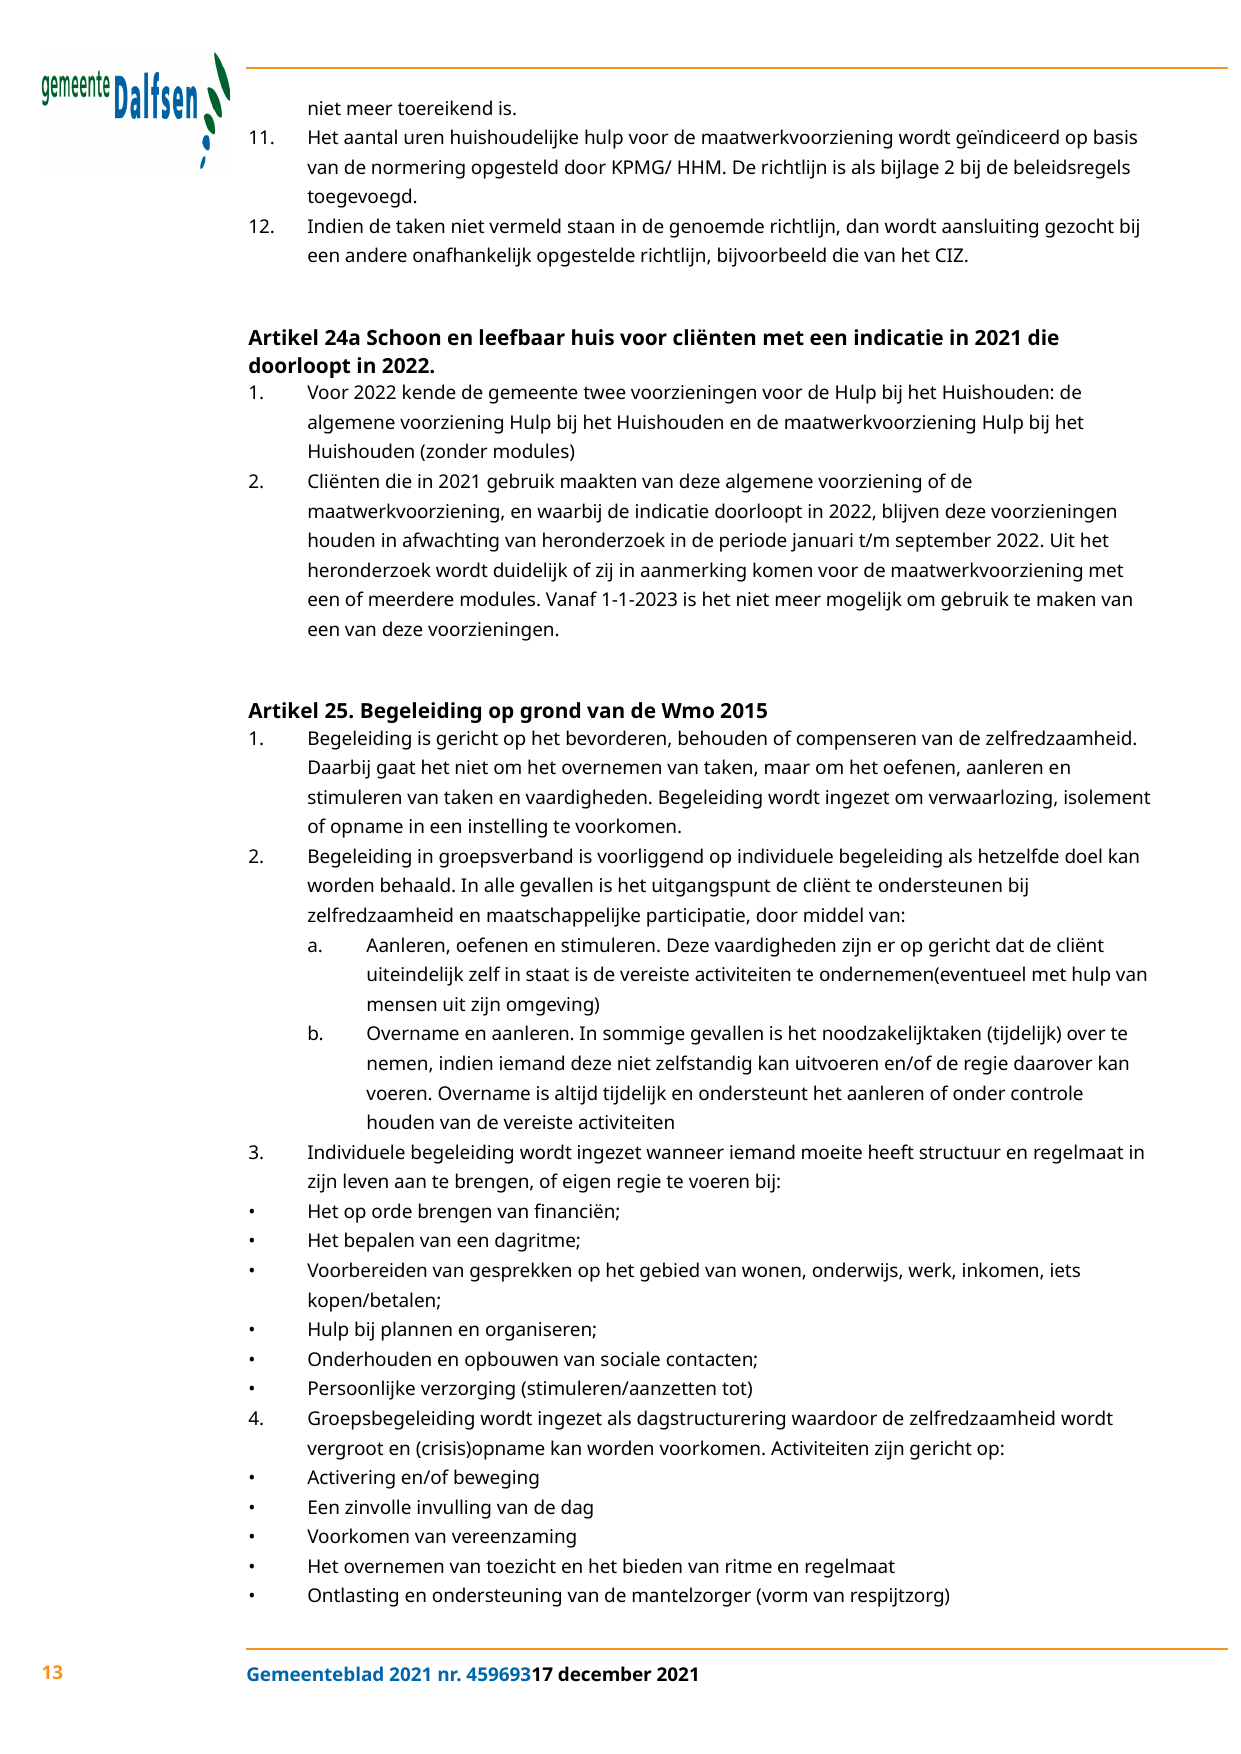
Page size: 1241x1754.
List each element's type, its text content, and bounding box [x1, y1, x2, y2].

list Ontlasting en ondersteuning van de mantelzorger (vorm van respijtzorg) [248, 1583, 1152, 1608]
list Het overnemen van toezicht en het bieden van ritme en regelmaat [248, 1553, 1152, 1579]
list Voorkomen van vereenzaming [248, 1523, 1152, 1549]
text Artikel 24a Schoon en leefbaar huis voor cliënten met een indicatie in 2021 die doorloopt in 2022. [248, 323, 1152, 379]
list Groepsbegeleiding wordt ingezet als dagstructurering waardoor de zelfredzaamheid wordt vergroot en (crisis)opname kan worden voorkomen. Activiteiten zijn gericht op: [248, 1405, 1152, 1460]
list Voorbereiden van gesprekken op het gebied van wonen, onderwijs, werk, inkomen, iets kopen/betalen; [248, 1257, 1152, 1312]
picture [41, 47, 231, 172]
list Het op orde brengen van financiën; [248, 1198, 1152, 1224]
text Artikel 25. Begeleiding op grond van de Wmo 2015 [248, 696, 1152, 725]
list Overname en aanleren. In sommige gevallen is het noodzakelijktaken (tijdelijk) over te nemen, indien iemand deze niet zelfstandig kan uitvoeren en/of de regie daarover kan voeren. Overname is altijd tijdelijk en ondersteunt het aanleren of onder controle houden van de vereiste activiteiten [307, 1021, 1152, 1135]
list Aanleren, oefenen en stimuleren. Deze vaardigheden zijn er op gericht dat de cliënt uiteindelijk zelf in staat is de vereiste activiteiten te ondernemen(eventueel met hulp van mensen uit zijn omgeving) [307, 932, 1152, 1017]
list Begeleiding in groepsverband is voorliggend op individuele begeleiding als hetzelfde doel kan worden behaald. In alle gevallen is het uitgangspunt de cliënt te ondersteunen bij zelfredzaamheid en maatschappelijke participatie, door middel van: [248, 843, 1152, 928]
list Het bepalen van een dagritme; [248, 1228, 1152, 1253]
list Voor 2022 kende de gemeente twee voorzieningen voor de Hulp bij het Huishouden: de algemene voorziening Hulp bij het Huishouden en de maatwerkvoorziening Hulp bij het Huishouden (zonder modules) [248, 379, 1152, 464]
list niet meer toereikend is. [248, 95, 1152, 121]
list Een zinvolle invulling van de dag [248, 1494, 1152, 1519]
list Onderhouden en opbouwen van sociale contacten; [248, 1346, 1152, 1372]
list Individuele begeleiding wordt ingezet wanneer iemand moeite heeft structuur en regelmaat in zijn leven aan te brengen, of eigen regie te voeren bij: [248, 1139, 1152, 1194]
list Activering en/of beweging [248, 1464, 1152, 1490]
list Cliënten die in 2021 gebruik maakten van deze algemene voorziening of de maatwerkvoorziening, en waarbij de indicatie doorloopt in 2022, blijven deze voorzieningen houden in afwachting van heronderzoek in de periode januari t/m september 2022. Uit het heronderzoek wordt duidelijk of zij in aanmerking komen voor de maatwerkvoorziening met een of meerdere modules. Vanaf 1-1-2023 is het niet meer mogelijk om gebruik te maken van een van deze voorzieningen. [248, 468, 1152, 642]
list Het aantal uren huishoudelijke hulp voor de maatwerkvoorziening wordt geïndiceerd op basis van de normering opgesteld door KPMG/ HHM. De richtlijn is als bijlage 2 bij de beleidsregels toegevoegd. [248, 124, 1152, 209]
list Hulp bij plannen en organiseren; [248, 1316, 1152, 1342]
list Indien de taken niet vermeld staan in de genoemde richtlijn, dan wordt aansluiting gezocht bij een andere onafhankelijk opgestelde richtlijn, bijvoorbeeld die van het CIZ. [248, 213, 1152, 268]
list Persoonlijke verzorging (stimuleren/aanzetten tot) [248, 1376, 1152, 1401]
list Begeleiding is gericht op het bevorderen, behouden of compenseren van de zelfredzaamheid. Daarbij gaat het niet om het overnemen van taken, maar om het oefenen, aanleren en stimuleren van taken en vaardigheden. Begeleiding wordt ingezet om verwaarlozing, isolement of opname in een instelling te voorkomen. [248, 725, 1152, 839]
